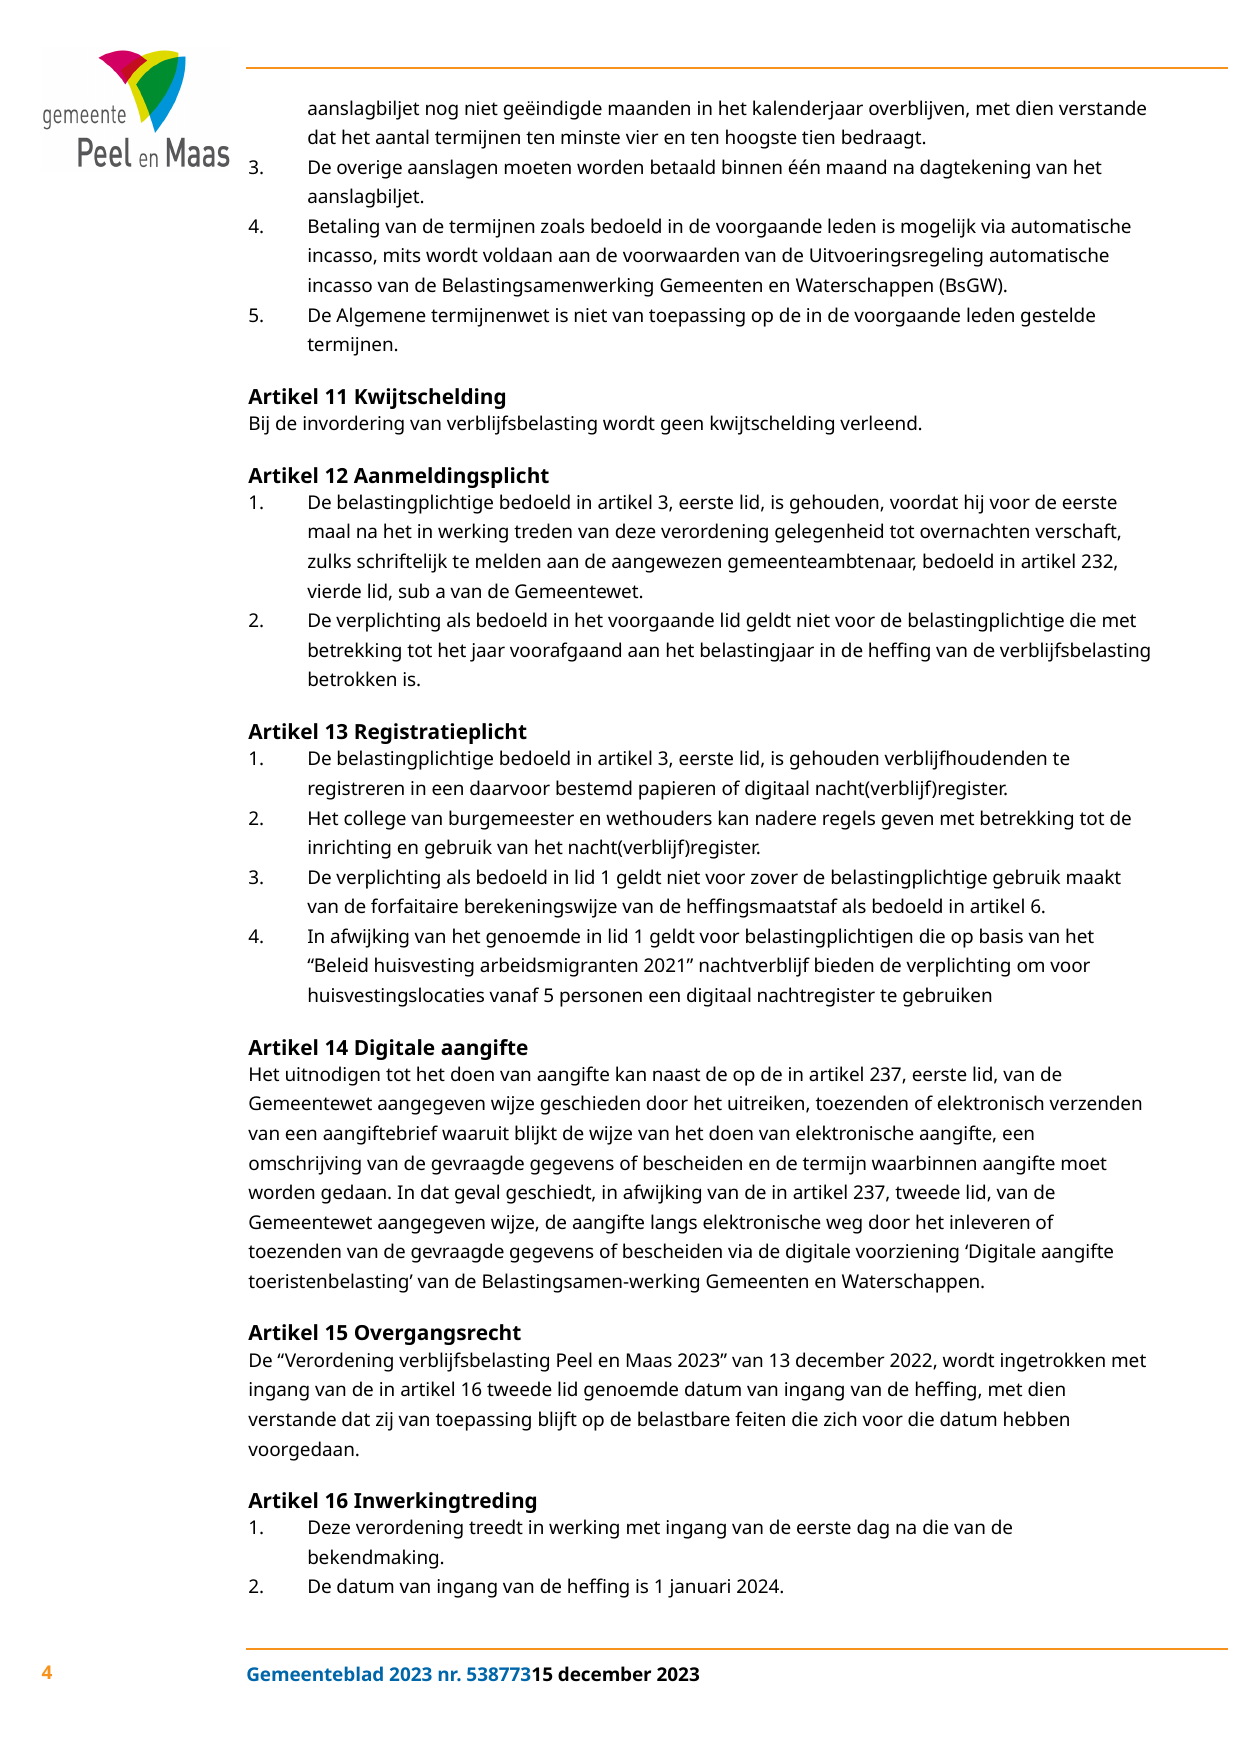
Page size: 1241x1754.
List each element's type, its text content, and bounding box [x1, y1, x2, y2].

list De Algemene termijnenwet is niet van toepassing op de in de voorgaande leden gestelde termijnen. [248, 302, 1152, 357]
list In afwijking van het genoemde in lid 1 geldt voor belastingplichtigen die op basis van het “Beleid huisvesting arbeidsmigranten 2021” nachtverblijf bieden de verplichting om voor huisvestingslocaties vanaf 5 personen een digitaal nachtregister te gebruiken [248, 923, 1152, 1008]
list De belastingplichtige bedoeld in artikel 3, eerste lid, is gehouden, voordat hij voor de eerste maal na het in werking treden van deze verordening gelegenheid tot overnachten verschaft, zulks schriftelijk te melden aan de aangewezen gemeenteambtenaar, bedoeld in artikel 232, vierde lid, sub a van de Gemeentewet. [248, 489, 1152, 604]
list De overige aanslagen moeten worden betaald binnen één maand na dagtekening van het aanslagbiljet. [248, 154, 1152, 209]
list De verplichting als bedoeld in het voorgaande lid geldt niet voor de belastingplichtige die met betrekking tot het jaar voorafgaand aan het belastingjaar in de heffing van de verblijfsbelasting betrokken is. [248, 607, 1152, 692]
list Het college van burgemeester en wethouders kan nadere regels geven met betrekking tot de inrichting en gebruik van het nacht(verblijf)register. [248, 805, 1152, 860]
list De verplichting als bedoeld in lid 1 geldt niet voor zover de belastingplichtige gebruik maakt van de forfaitaire berekeningswijze van de heffingsmaatstaf als bedoeld in artikel 6. [248, 864, 1152, 919]
text Bij de invordering van verblijfsbelasting wordt geen kwijtschelding verleend. [248, 410, 1152, 436]
list Betaling van de termijnen zoals bedoeld in de voorgaande leden is mogelijk via automatische incasso, mits wordt voldaan aan de voorwaarden van de Uitvoeringsregeling automatische incasso van de Belastingsamenwerking Gemeenten en Waterschappen (BsGW). [248, 213, 1152, 298]
text Artikel 11 Kwijtschelding [248, 382, 1152, 410]
text De “Verordening verblijfsbelasting Peel en Maas 2023” van 13 december 2022, wordt ingetrokken met ingang van de in artikel 16 tweede lid genoemde datum van ingang van de heffing, met dien verstande dat zij van toepassing blijft op de belastbare feiten die zich voor die datum hebben voorgedaan. [248, 1347, 1152, 1461]
picture [41, 47, 231, 172]
text Artikel 13 Registratieplicht [248, 717, 1152, 746]
text Artikel 16 Inwerkingtreding [248, 1486, 1152, 1514]
text Het uitnodigen tot het doen van aangifte kan naast de op de in artikel 237, eerste lid, van de Gemeentewet aangegeven wijze geschieden door het uitreiken, toezenden of elektronisch verzenden van een aangiftebrief waaruit blijkt de wijze van het doen van elektronische aangifte, een omschrijving van de gevraagde gegevens of bescheiden en de termijn waarbinnen aangifte moet worden gedaan. In dat geval geschiedt, in afwijking van de in artikel 237, tweede lid, van de Gemeentewet aangegeven wijze, de aangifte langs elektronische weg door het inleveren of toezenden van de gevraagde gegevens of bescheiden via de digitale voorziening ‘Digitale aangifte toeristenbelasting’ van de Belastingsamen-werking Gemeenten en Waterschappen. [248, 1061, 1152, 1294]
list aanslagbiljet nog niet geëindigde maanden in het kalenderjaar overblijven, met dien verstande dat het aantal termijnen ten minste vier en ten hoogste tien bedraagt. [248, 95, 1152, 150]
text Artikel 15 Overgangsrecht [248, 1318, 1152, 1347]
text Artikel 14 Digitale aangifte [248, 1033, 1152, 1061]
text Artikel 12 Aanmeldingsplicht [248, 461, 1152, 489]
list Deze verordening treedt in werking met ingang van de eerste dag na die van de bekendmaking. [248, 1514, 1152, 1570]
list De belastingplichtige bedoeld in artikel 3, eerste lid, is gehouden verblijfhoudenden te registreren in een daarvoor bestemd papieren of digitaal nacht(verblijf)register. [248, 746, 1152, 801]
list De datum van ingang van de heffing is 1 januari 2024. [248, 1574, 1152, 1599]
